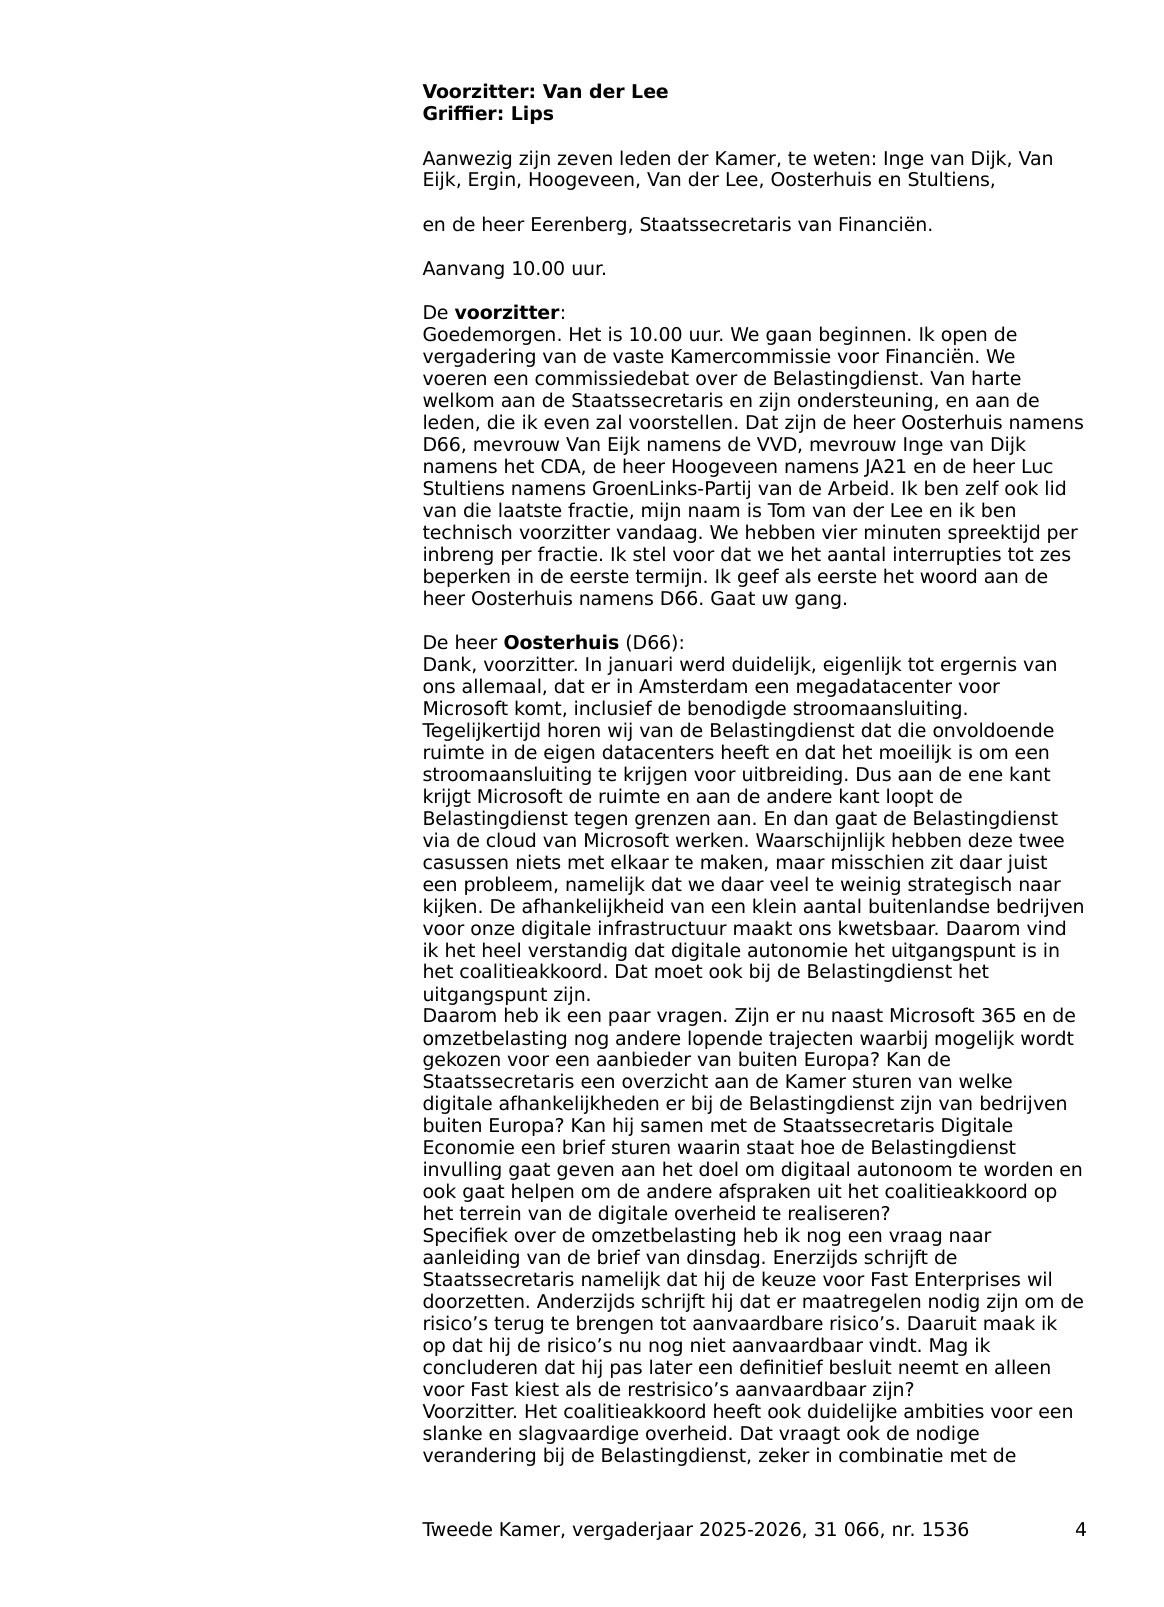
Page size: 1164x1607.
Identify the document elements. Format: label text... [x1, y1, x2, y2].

text en de heer Eerenberg, Staatssecretaris van Financiën. [422, 213, 1087, 236]
text Griffier: Lips [422, 103, 1087, 125]
text Dank, voorzitter. In januari werd duidelijk, eigenlijk tot ergernis van ons allemaal, dat er in Amsterdam een megadatacenter voor Microsoft komt, inclusief de benodigde stroomaansluiting. Tegelijkertijd horen wij van de Belastingdienst dat die onvoldoende ruimte in de eigen datacenters heeft en dat het moeilijk is om een stroomaansluiting te krijgen voor uitbreiding. Dus aan de ene kant krijgt Microsoft de ruimte en aan de andere kant loopt de Belastingdienst tegen grenzen aan. En dan gaat de Belastingdienst via de cloud van Microsoft werken. Waarschijnlijk hebben deze twee casussen niets met elkaar te maken, maar misschien zit daar juist een probleem, namelijk dat we daar veel te weinig strategisch naar kijken. De afhankelijkheid van een klein aantal buitenlandse bedrijven voor onze digitale infrastructuur maakt ons kwetsbaar. Daarom vind ik het heel verstandig dat digitale autonomie het uitgangspunt is in het coalitieakkoord. Dat moet ook bij de Belastingdienst het uitgangspunt zijn. [422, 654, 1087, 1005]
text Goedemorgen. Het is 10.00 uur. We gaan beginnen. Ik open de vergadering van de vaste Kamercommissie voor Financiën. We voeren een commissiedebat over de Belastingdienst. Van harte welkom aan de Staatssecretaris en zijn ondersteuning, en aan de leden, die ik even zal voorstellen. Dat zijn de heer Oosterhuis namens D66, mevrouw Van Eijk namens de VVD, mevrouw Inge van Dijk namens het CDA, de heer Hoogeveen namens JA21 en de heer Luc Stultiens namens GroenLinks-Partij van de Arbeid. Ik ben zelf ook lid van die laatste fractie, mijn naam is Tom van der Lee en ik ben technisch voorzitter vandaag. We hebben vier minuten spreektijd per inbreng per fractie. Ik stel voor dat we het aantal interrupties tot zes beperken in de eerste termijn. Ik geef als eerste het woord aan de heer Oosterhuis namens D66. Gaat uw gang. [422, 324, 1087, 609]
text Voorzitter. Het coalitieakkoord heeft ook duidelijke ambities voor een slanke en slagvaardige overheid. Dat vraagt ook de nodige verandering bij de Belastingdienst, zeker in combinatie met de [422, 1401, 1087, 1467]
text Aanvang 10.00 uur. [422, 258, 1087, 280]
text De voorzitter: [422, 302, 1087, 324]
text Specifiek over de omzetbelasting heb ik nog een vraag naar aanleiding van de brief van dinsdag. Enerzijds schrijft de Staatssecretaris namelijk dat hij de keuze voor Fast Enterprises wil doorzetten. Anderzijds schrijft hij dat er maatregelen nodig zijn om de risico’s terug te brengen tot aanvaardbare risico’s. Daaruit maak ik op dat hij de risico’s nu nog niet aanvaardbaar vindt. Mag ik concluderen dat hij pas later een definitief besluit neemt en alleen voor Fast kiest als de restrisico’s aanvaardbaar zijn? [422, 1225, 1087, 1401]
text Aanwezig zijn zeven leden der Kamer, te weten: Inge van Dijk, Van Eijk, Ergin, Hoogeveen, Van der Lee, Oosterhuis en Stultiens, [422, 147, 1087, 191]
text Voorzitter: Van der Lee [422, 81, 1087, 103]
text Daarom heb ik een paar vragen. Zijn er nu naast Microsoft 365 en de omzetbelasting nog andere lopende trajecten waarbij mogelijk wordt gekozen voor een aanbieder van buiten Europa? Kan de Staatssecretaris een overzicht aan de Kamer sturen van welke digitale afhankelijkheden er bij de Belastingdienst zijn van bedrijven buiten Europa? Kan hij samen met de Staatssecretaris Digitale Economie een brief sturen waarin staat hoe de Belastingdienst invulling gaat geven aan het doel om digitaal autonoom te worden en ook gaat helpen om de andere afspraken uit het coalitieakkoord op het terrein van de digitale overheid te realiseren? [422, 1005, 1087, 1225]
text De heer Oosterhuis (D66): [422, 632, 1087, 654]
